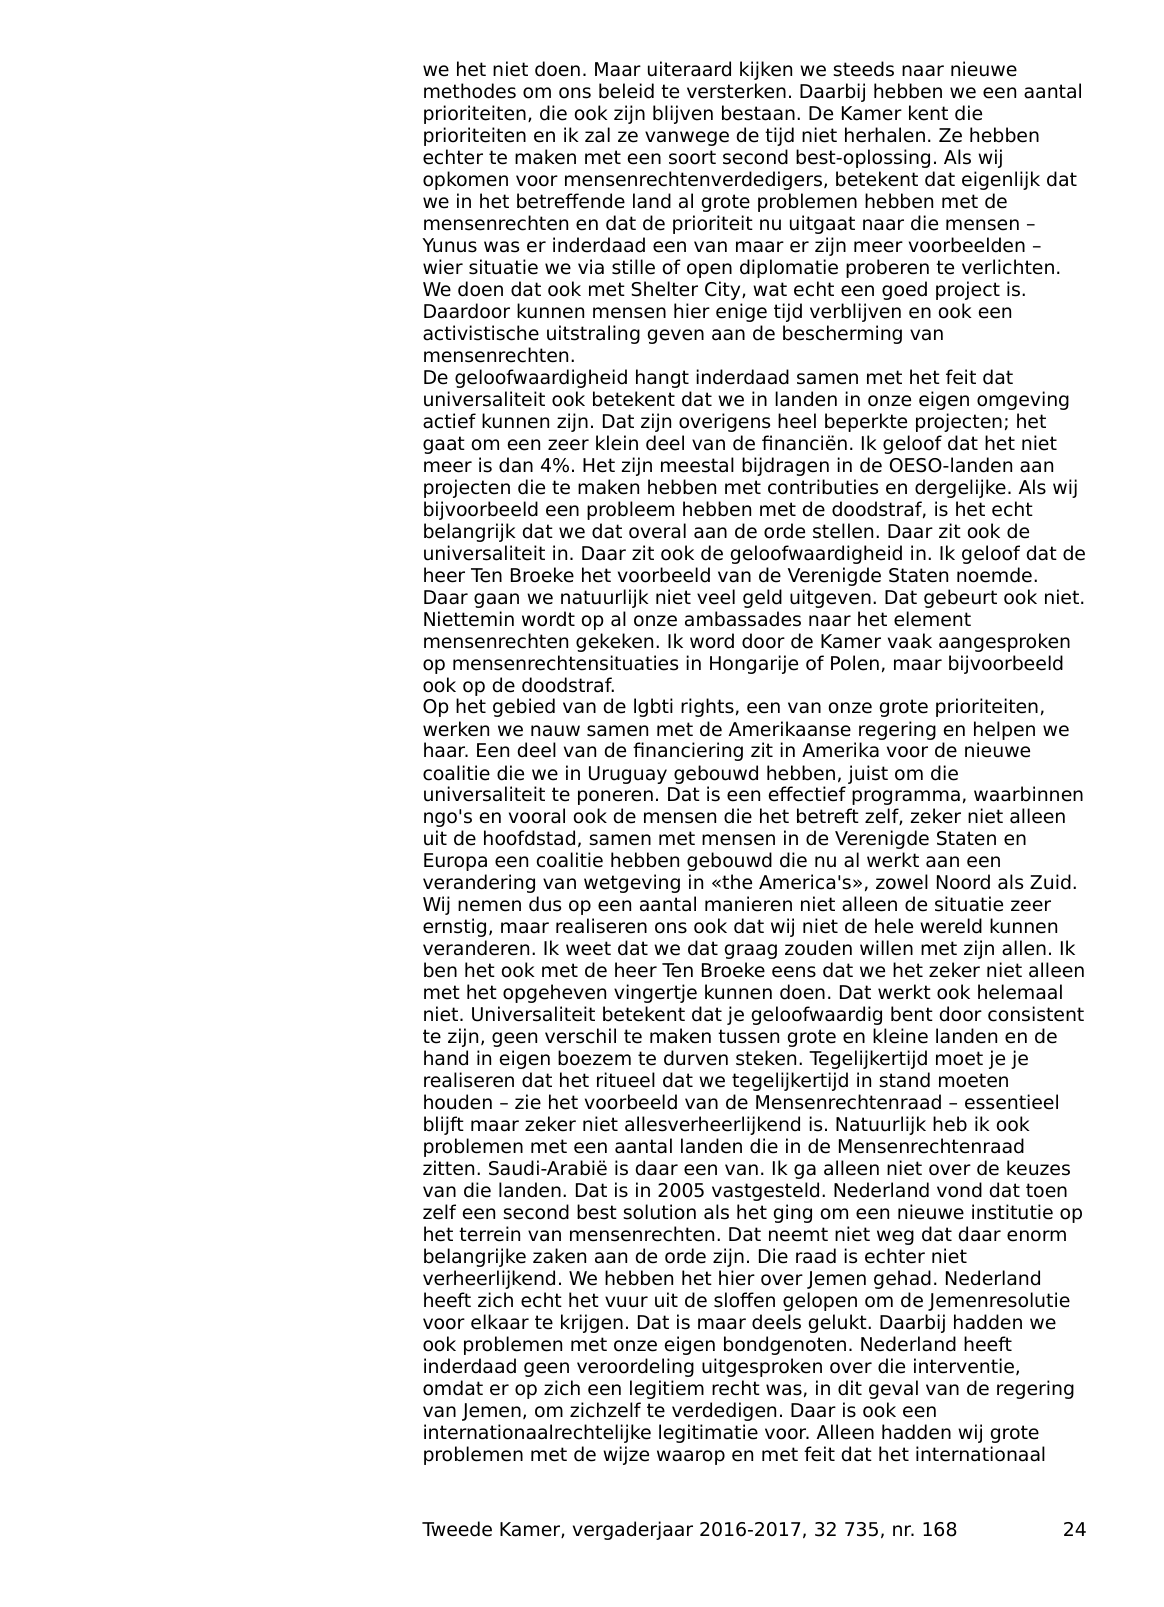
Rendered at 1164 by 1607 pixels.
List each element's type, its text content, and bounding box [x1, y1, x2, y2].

text Op het gebied van de lgbti rights, een van onze grote prioriteiten, werken we nauw samen met de Amerikaanse regering en helpen we haar. Een deel van de financiering zit in Amerika voor de nieuwe coalitie die we in Uruguay gebouwd hebben, juist om die universaliteit te poneren. Dat is een effectief programma, waarbinnen ngo's en vooral ook de mensen die het betreft zelf, zeker niet alleen uit de hoofdstad, samen met mensen in de Verenigde Staten en Europa een coalitie hebben gebouwd die nu al werkt aan een verandering van wetgeving in «the America's», zowel Noord als Zuid. [422, 696, 1087, 894]
text De geloofwaardigheid hangt inderdaad samen met het feit dat universaliteit ook betekent dat we in landen in onze eigen omgeving actief kunnen zijn. Dat zijn overigens heel beperkte projecten; het gaat om een zeer klein deel van de financiën. Ik geloof dat het niet meer is dan 4%. Het zijn meestal bijdragen in de OESO-landen aan projecten die te maken hebben met contributies en dergelijke. Als wij bijvoorbeeld een probleem hebben met de doodstraf, is het echt belangrijk dat we dat overal aan de orde stellen. Daar zit ook de universaliteit in. Daar zit ook de geloofwaardigheid in. Ik geloof dat de heer Ten Broeke het voorbeeld van de Verenigde Staten noemde. Daar gaan we natuurlijk niet veel geld uitgeven. Dat gebeurt ook niet. Niettemin wordt op al onze ambassades naar het element mensenrechten gekeken. Ik word door de Kamer vaak aangesproken op mensenrechtensituaties in Hongarije of Polen, maar bijvoorbeeld ook op de doodstraf. [422, 367, 1087, 696]
text we het niet doen. Maar uiteraard kijken we steeds naar nieuwe methodes om ons beleid te versterken. Daarbij hebben we een aantal prioriteiten, die ook zijn blijven bestaan. De Kamer kent die prioriteiten en ik zal ze vanwege de tijd niet herhalen. Ze hebben echter te maken met een soort second best-oplossing. Als wij opkomen voor mensenrechtenverdedigers, betekent dat eigenlijk dat we in het betreffende land al grote problemen hebben met de mensenrechten en dat de prioriteit nu uitgaat naar die mensen – Yunus was er inderdaad een van maar er zijn meer voorbeelden – wier situatie we via stille of open diplomatie proberen te verlichten. We doen dat ook met Shelter City, wat echt een goed project is. Daardoor kunnen mensen hier enige tijd verblijven en ook een activistische uitstraling geven aan de bescherming van mensenrechten. [422, 59, 1087, 367]
text Wij nemen dus op een aantal manieren niet alleen de situatie zeer ernstig, maar realiseren ons ook dat wij niet de hele wereld kunnen veranderen. Ik weet dat we dat graag zouden willen met zijn allen. Ik ben het ook met de heer Ten Broeke eens dat we het zeker niet alleen met het opgeheven vingertje kunnen doen. Dat werkt ook helemaal niet. Universaliteit betekent dat je geloofwaardig bent door consistent te zijn, geen verschil te maken tussen grote en kleine landen en de hand in eigen boezem te durven steken. Tegelijkertijd moet je je realiseren dat het ritueel dat we tegelijkertijd in stand moeten houden – zie het voorbeeld van de Mensenrechtenraad – essentieel blijft maar zeker niet allesverheerlijkend is. Natuurlijk heb ik ook problemen met een aantal landen die in de Mensenrechtenraad zitten. Saudi-Arabië is daar een van. Ik ga alleen niet over de keuzes van die landen. Dat is in 2005 vastgesteld. Nederland vond dat toen zelf een second best solution als het ging om een nieuwe institutie op het terrein van mensenrechten. Dat neemt niet weg dat daar enorm belangrijke zaken aan de orde zijn. Die raad is echter niet verheerlijkend. We hebben het hier over Jemen gehad. Nederland heeft zich echt het vuur uit de sloffen gelopen om de Jemenresolutie voor elkaar te krijgen. Dat is maar deels gelukt. Daarbij hadden we ook problemen met onze eigen bondgenoten. Nederland heeft inderdaad geen veroordeling uitgesproken over die interventie, omdat er op zich een legitiem recht was, in dit geval van de regering van Jemen, om zichzelf te verdedigen. Daar is ook een internationaalrechtelijke legitimatie voor. Alleen hadden wij grote problemen met de wijze waarop en met feit dat het internationaal [422, 894, 1087, 1466]
